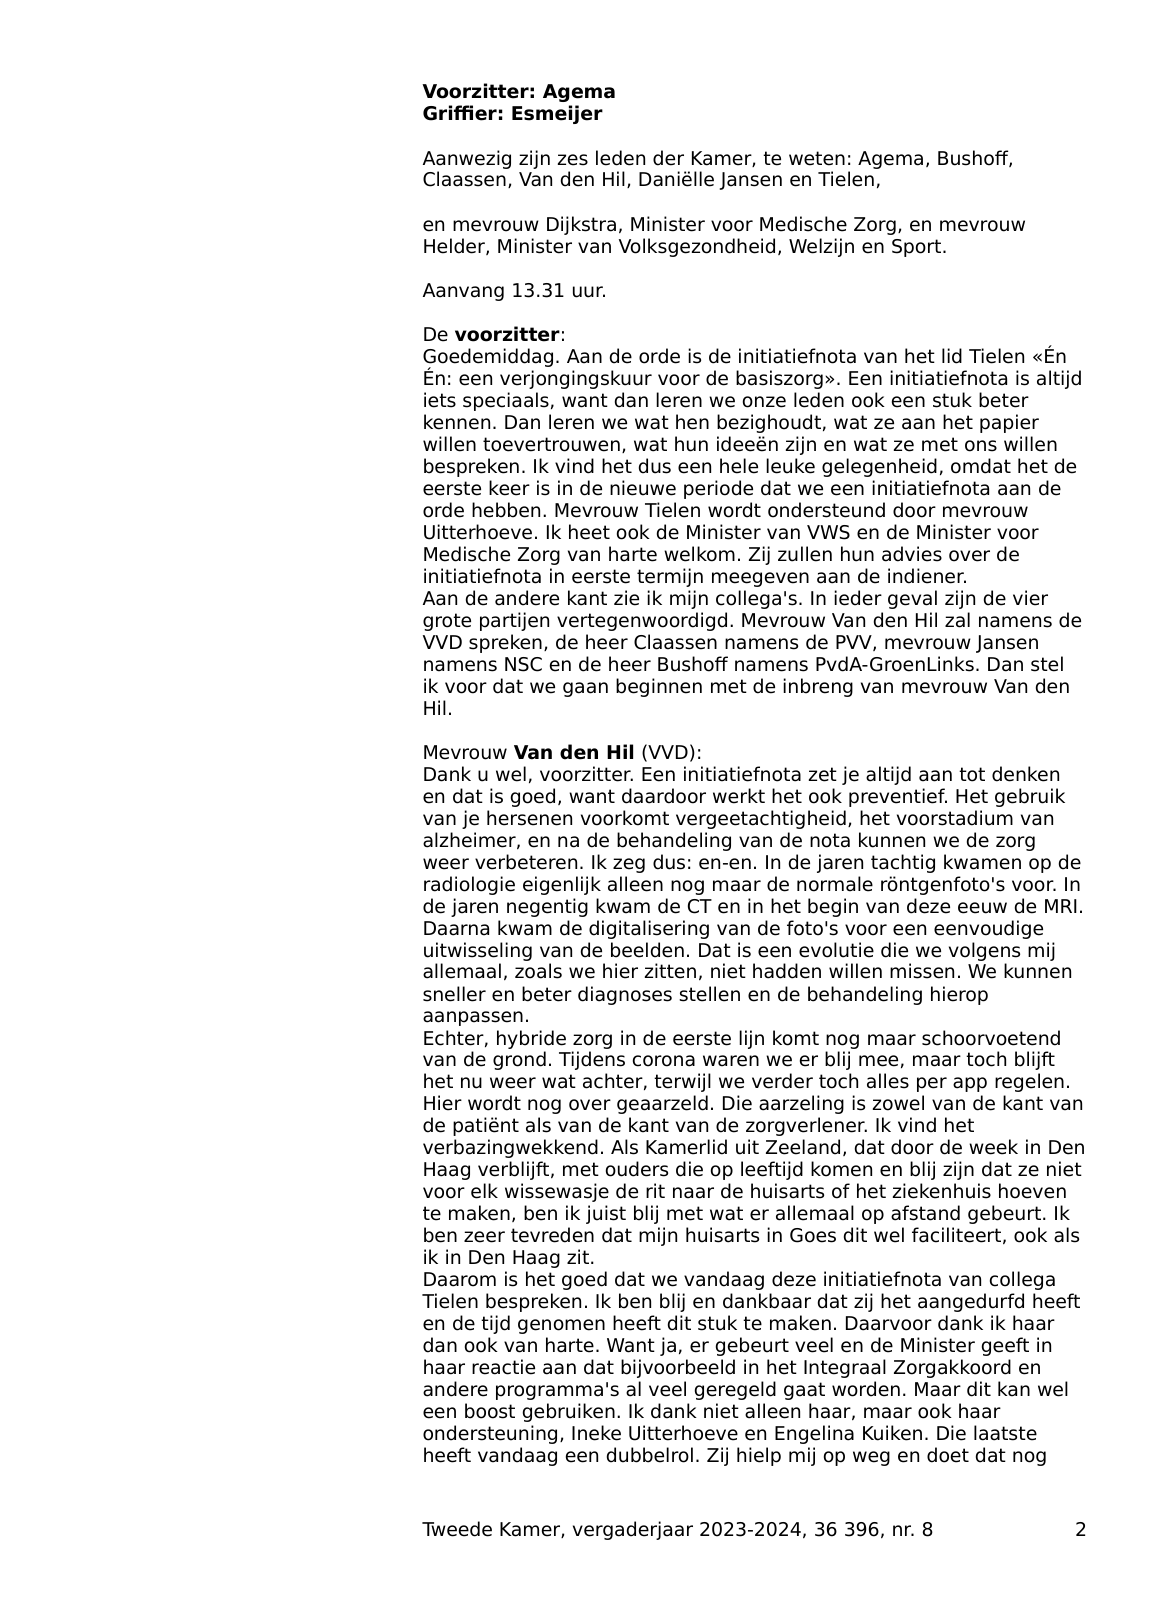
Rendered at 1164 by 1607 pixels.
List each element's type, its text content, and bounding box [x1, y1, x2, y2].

text Griffier: Esmeijer [422, 103, 1087, 125]
text Aanvang 13.31 uur. [422, 280, 1087, 302]
text Goedemiddag. Aan de orde is de initiatiefnota van het lid Tielen «Én Én: een verjongingskuur voor de basiszorg». Een initiatiefnota is altijd iets speciaals, want dan leren we onze leden ook een stuk beter kennen. Dan leren we wat hen bezighoudt, wat ze aan het papier willen toevertrouwen, wat hun ideeën zijn en wat ze met ons willen bespreken. Ik vind het dus een hele leuke gelegenheid, omdat het de eerste keer is in de nieuwe periode dat we een initiatiefnota aan de orde hebben. Mevrouw Tielen wordt ondersteund door mevrouw Uitterhoeve. Ik heet ook de Minister van VWS en de Minister voor Medische Zorg van harte welkom. Zij zullen hun advies over de initiatiefnota in eerste termijn meegeven aan de indiener. [422, 346, 1087, 588]
text Mevrouw Van den Hil (VVD): [422, 742, 1087, 764]
text Aan de andere kant zie ik mijn collega's. In ieder geval zijn de vier grote partijen vertegenwoordigd. Mevrouw Van den Hil zal namens de VVD spreken, de heer Claassen namens de PVV, mevrouw Jansen namens NSC en de heer Bushoff namens PvdA-GroenLinks. Dan stel ik voor dat we gaan beginnen met de inbreng van mevrouw Van den Hil. [422, 588, 1087, 719]
text Voorzitter: Agema [422, 81, 1087, 103]
text Echter, hybride zorg in de eerste lijn komt nog maar schoorvoetend van de grond. Tijdens corona waren we er blij mee, maar toch blijft het nu weer wat achter, terwijl we verder toch alles per app regelen. Hier wordt nog over geaarzeld. Die aarzeling is zowel van de kant van de patiënt als van de kant van de zorgverlener. Ik vind het verbazingwekkend. Als Kamerlid uit Zeeland, dat door de week in Den Haag verblijft, met ouders die op leeftijd komen en blij zijn dat ze niet voor elk wissewasje de rit naar de huisarts of het ziekenhuis hoeven te maken, ben ik juist blij met wat er allemaal op afstand gebeurt. Ik ben zeer tevreden dat mijn huisarts in Goes dit wel faciliteert, ook als ik in Den Haag zit. [422, 1027, 1087, 1269]
text Aanwezig zijn zes leden der Kamer, te weten: Agema, Bushoff, Claassen, Van den Hil, Daniëlle Jansen en Tielen, [422, 147, 1087, 191]
text Daarom is het goed dat we vandaag deze initiatiefnota van collega Tielen bespreken. Ik ben blij en dankbaar dat zij het aangedurfd heeft en de tijd genomen heeft dit stuk te maken. Daarvoor dank ik haar dan ook van harte. Want ja, er gebeurt veel en de Minister geeft in haar reactie aan dat bijvoorbeeld in het Integraal Zorgakkoord en andere programma's al veel geregeld gaat worden. Maar dit kan wel een boost gebruiken. Ik dank niet alleen haar, maar ook haar ondersteuning, Ineke Uitterhoeve en Engelina Kuiken. Die laatste heeft vandaag een dubbelrol. Zij hielp mij op weg en doet dat nog [422, 1269, 1087, 1467]
text en mevrouw Dijkstra, Minister voor Medische Zorg, en mevrouw Helder, Minister van Volksgezondheid, Welzijn en Sport. [422, 213, 1087, 257]
text De voorzitter: [422, 324, 1087, 346]
text Dank u wel, voorzitter. Een initiatiefnota zet je altijd aan tot denken en dat is goed, want daardoor werkt het ook preventief. Het gebruik van je hersenen voorkomt vergeetachtigheid, het voorstadium van alzheimer, en na de behandeling van de nota kunnen we de zorg weer verbeteren. Ik zeg dus: en-en. In de jaren tachtig kwamen op de radiologie eigenlijk alleen nog maar de normale röntgenfoto's voor. In de jaren negentig kwam de CT en in het begin van deze eeuw de MRI. Daarna kwam de digitalisering van de foto's voor een eenvoudige uitwisseling van de beelden. Dat is een evolutie die we volgens mij allemaal, zoals we hier zitten, niet hadden willen missen. We kunnen sneller en beter diagnoses stellen en de behandeling hierop aanpassen. [422, 764, 1087, 1027]
